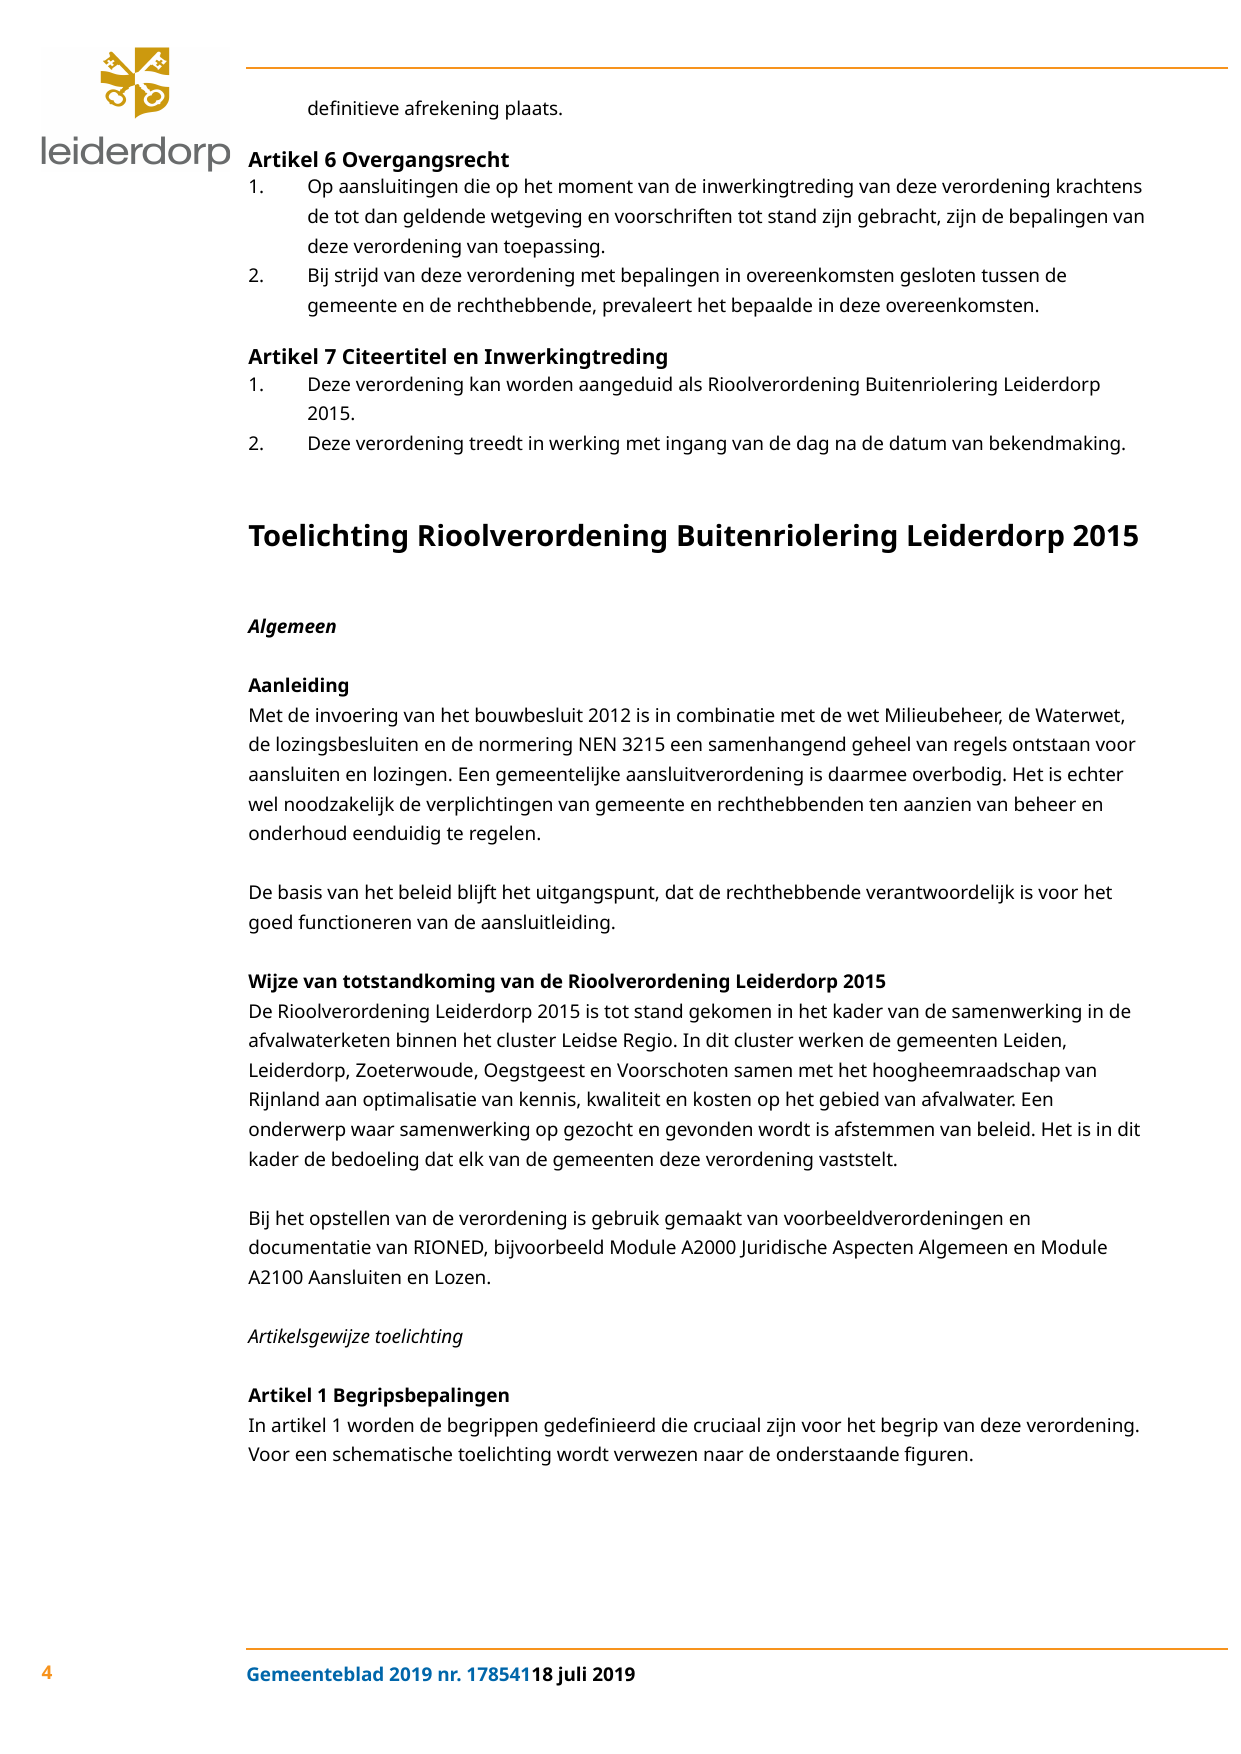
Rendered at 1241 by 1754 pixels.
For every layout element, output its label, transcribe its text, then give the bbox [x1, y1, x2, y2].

list Bij strijd van deze verordening met bepalingen in overeenkomsten gesloten tussen de gemeente en de rechthebbende, prevaleert het bepaalde in deze overeenkomsten. [248, 262, 1152, 318]
text In artikel 1 worden de begrippen gedefinieerd die cruciaal zijn voor het begrip van deze verordening. Voor een schematische toelichting wordt verwezen naar de onderstaande figuren. [248, 1412, 1152, 1467]
text De basis van het beleid blijft het uitgangspunt, dat de rechthebbende verantwoordelijk is voor het goed functioneren van de aansluitleiding. [248, 879, 1152, 935]
text Artikel 1 Begripsbepalingen [248, 1382, 1152, 1408]
text Artikelsgewijze toelichting [248, 1323, 1152, 1349]
text Aanleiding [248, 672, 1152, 698]
text Wijze van totstandkoming van de Rioolverordening Leiderdorp 2015 [248, 968, 1152, 994]
text Met de invoering van het bouwbesluit 2012 is in combinatie met de wet Milieubeheer, de Waterwet, de lozingsbesluiten en de normering NEN 3215 een samenhangend geheel van regels ontstaan voor aansluiten en lozingen. Een gemeentelijke aansluitverordening is daarmee overbodig. Het is echter wel noodzakelijk de verplichtingen van gemeente en rechthebbenden ten aanzien van beheer en onderhoud eenduidig te regelen. [248, 702, 1152, 846]
text Artikel 6 Overgangsrecht [248, 145, 1152, 174]
list Deze verordening treedt in werking met ingang van de dag na de datum van bekendmaking. [248, 430, 1152, 456]
list definitieve afrekening plaats. [248, 95, 1152, 121]
picture [41, 47, 231, 172]
list Deze verordening kan worden aangeduid als Rioolverordening Buitenriolering Leiderdorp 2015. [248, 371, 1152, 426]
list Op aansluitingen die op het moment van de inwerkingtreding van deze verordening krachtens de tot dan geldende wetgeving en voorschriften tot stand zijn gebracht, zijn de bepalingen van deze verordening van toepassing. [248, 174, 1152, 258]
text Artikel 7 Citeertitel en Inwerkingtreding [248, 342, 1152, 371]
text Toelichting Rioolverordening Buitenriolering Leiderdorp 2015 [248, 515, 1152, 554]
text De Rioolverordening Leiderdorp 2015 is tot stand gekomen in het kader van de samenwerking in de afvalwaterketen binnen het cluster Leidse Regio. In dit cluster werken de gemeenten Leiden, Leiderdorp, Zoeterwoude, Oegstgeest en Voorschoten samen met het hoogheemraadschap van Rijnland aan optimalisatie van kennis, kwaliteit en kosten op het gebied van afvalwater. Een onderwerp waar samenwerking op gezocht en gevonden wordt is afstemmen van beleid. Het is in dit kader de bedoeling dat elk van de gemeenten deze verordening vaststelt. [248, 998, 1152, 1172]
text Algemeen [248, 613, 1152, 639]
text Bij het opstellen van de verordening is gebruik gemaakt van voorbeeldverordeningen en documentatie van RIONED, bijvoorbeeld Module A2000 Juridische Aspecten Algemeen en Module A2100 Aansluiten en Lozen. [248, 1205, 1152, 1290]
